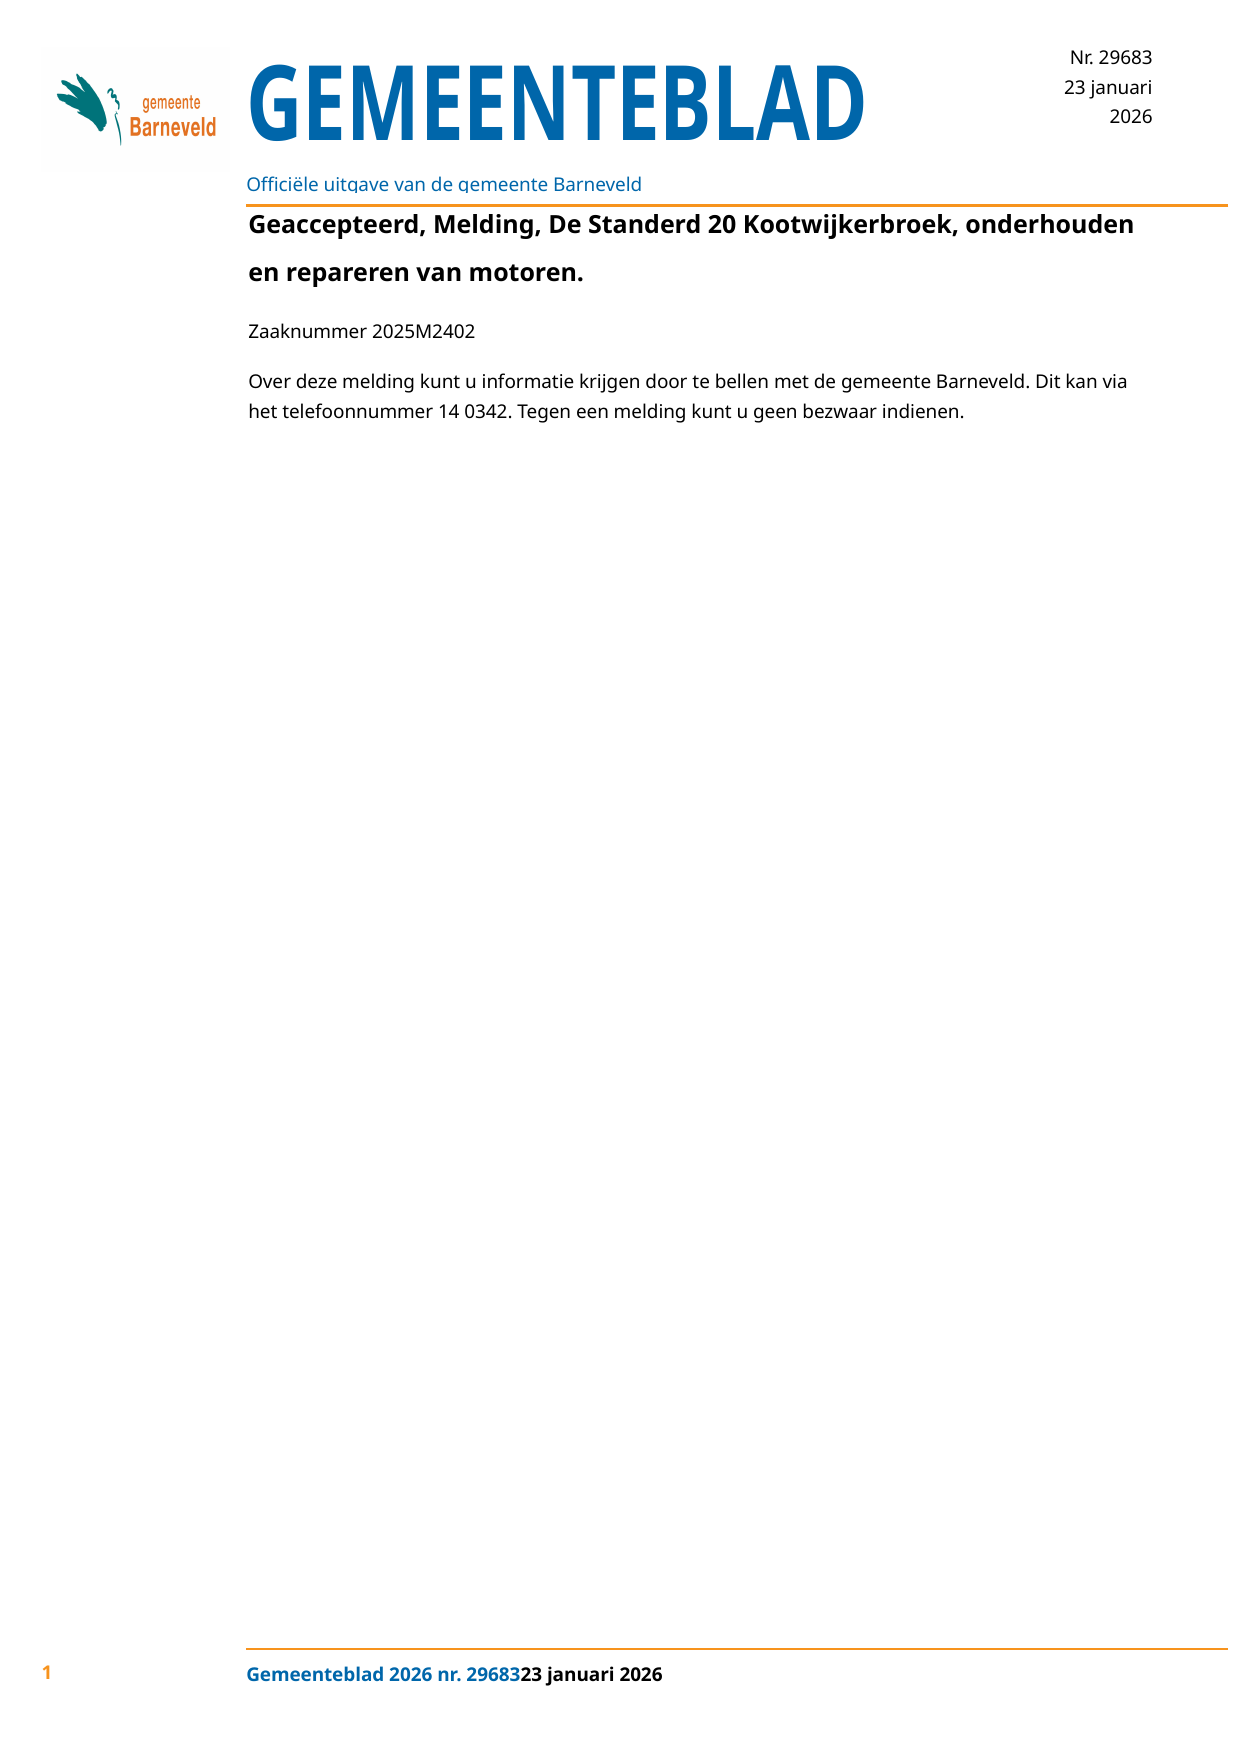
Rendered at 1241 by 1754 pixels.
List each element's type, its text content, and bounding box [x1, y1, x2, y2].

text Geaccepteerd, Melding, De Standerd 20 Kootwijkerbroek, onderhouden en repareren van motoren. [248, 207, 1152, 288]
text Zaaknummer 2025M2402 [248, 318, 1152, 344]
text Over deze melding kunt u informatie krijgen door te bellen met de gemeente Barneveld. Dit kan via het telefoonnummer 14 0342. Tegen een melding kunt u geen bezwaar indienen. [248, 368, 1152, 424]
picture [41, 47, 231, 172]
